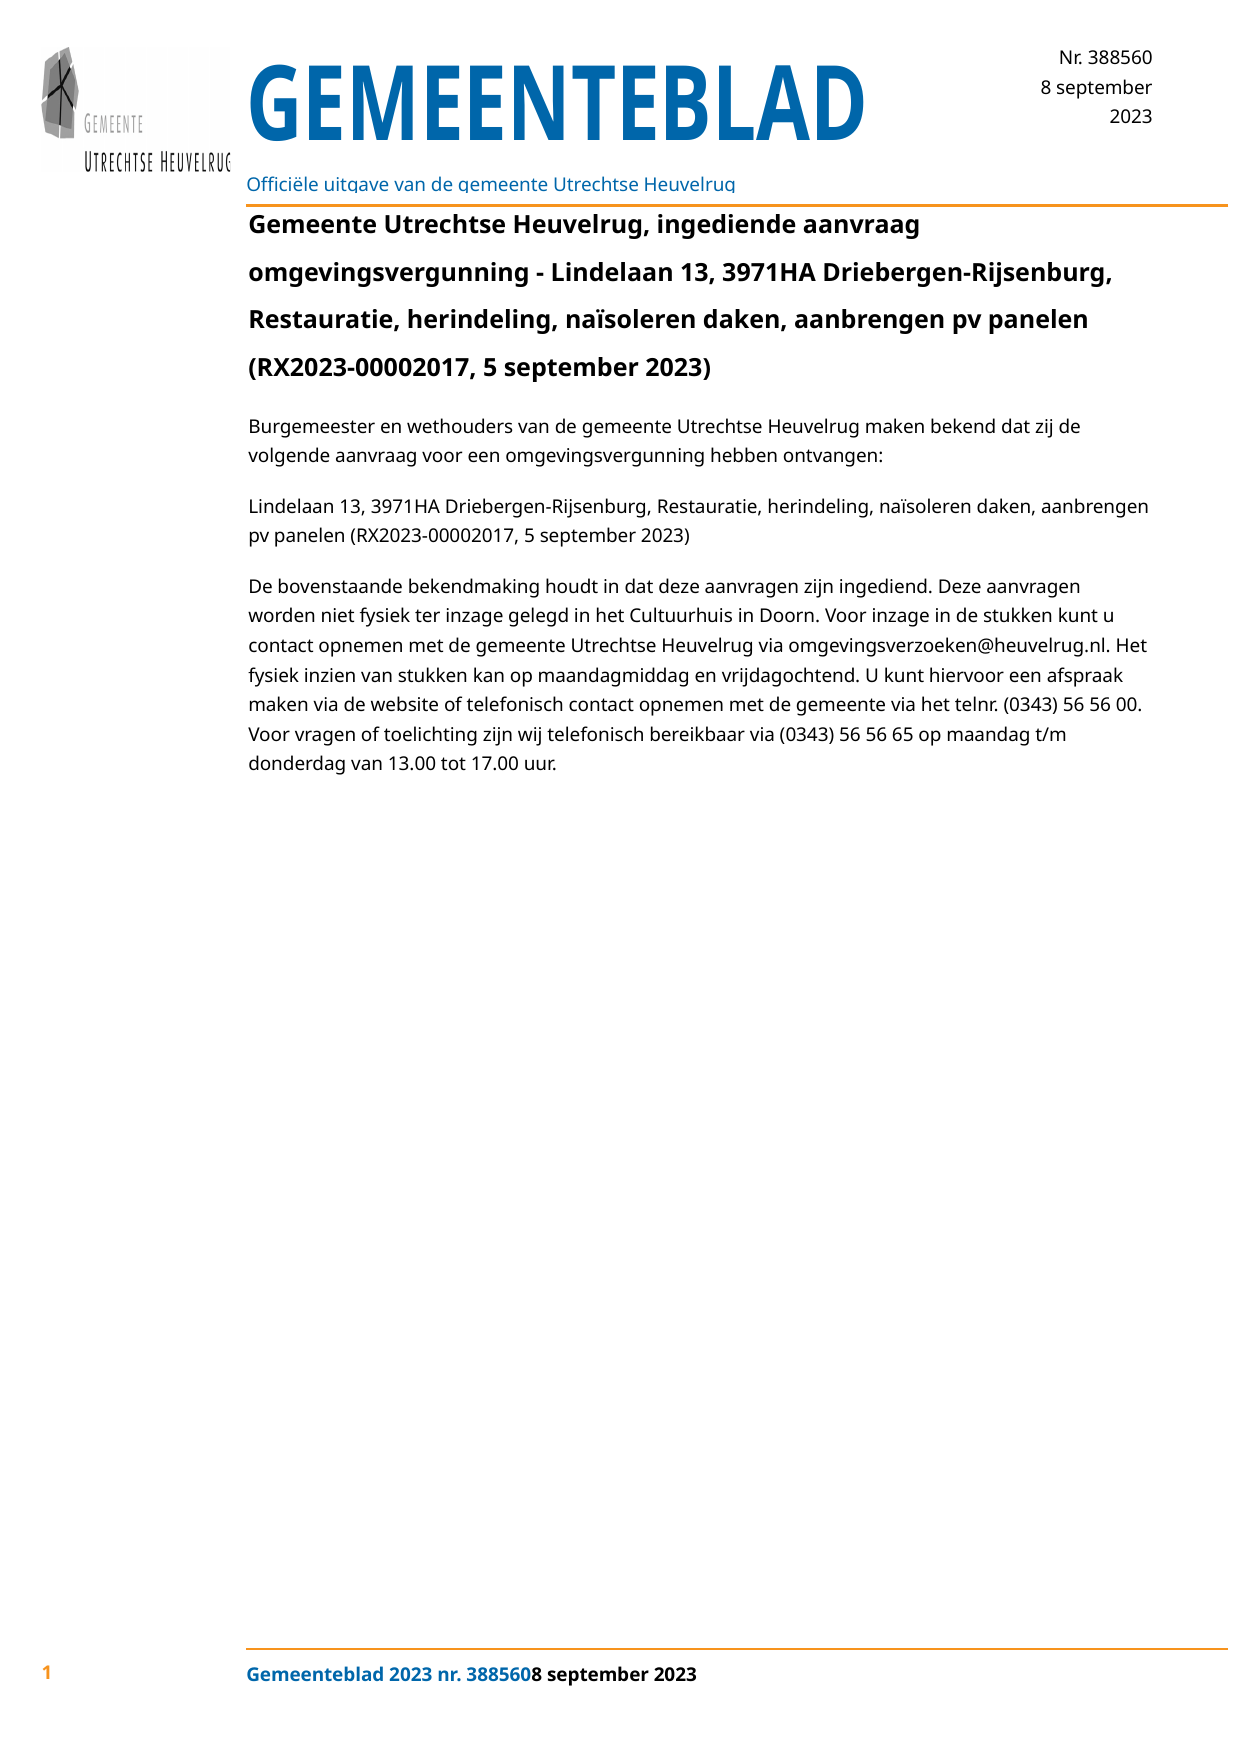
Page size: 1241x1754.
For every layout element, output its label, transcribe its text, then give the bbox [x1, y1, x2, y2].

text Gemeente Utrechtse Heuvelrug, ingediende aanvraag omgevingsvergunning - Lindelaan 13, 3971HA Driebergen-Rijsenburg, Restauratie, herindeling, naïsoleren daken, aanbrengen pv panelen (RX2023-00002017, 5 september 2023) [248, 207, 1152, 384]
text Burgemeester en wethouders van de gemeente Utrechtse Heuvelrug maken bekend dat zij de volgende aanvraag voor een omgevingsvergunning hebben ontvangen: [248, 413, 1152, 468]
text De bovenstaande bekendmaking houdt in dat deze aanvragen zijn ingediend. Deze aanvragen worden niet fysiek ter inzage gelegd in het Cultuurhuis in Doorn. Voor inzage in de stukken kunt u contact opnemen met de gemeente Utrechtse Heuvelrug via omgevingsverzoeken@heuvelrug.nl. Het fysiek inzien van stukken kan op maandagmiddag en vrijdagochtend. U kunt hiervoor een afspraak maken via de website of telefonisch contact opnemen met de gemeente via het telnr. (0343) 56 56 00. Voor vragen of toelichting zijn wij telefonisch bereikbaar via (0343) 56 56 65 op maandag t/m donderdag van 13.00 tot 17.00 uur. [248, 573, 1152, 776]
text Lindelaan 13, 3971HA Driebergen-Rijsenburg, Restauratie, herindeling, naïsoleren daken, aanbrengen pv panelen (RX2023-00002017, 5 september 2023) [248, 493, 1152, 548]
picture [41, 47, 231, 172]
